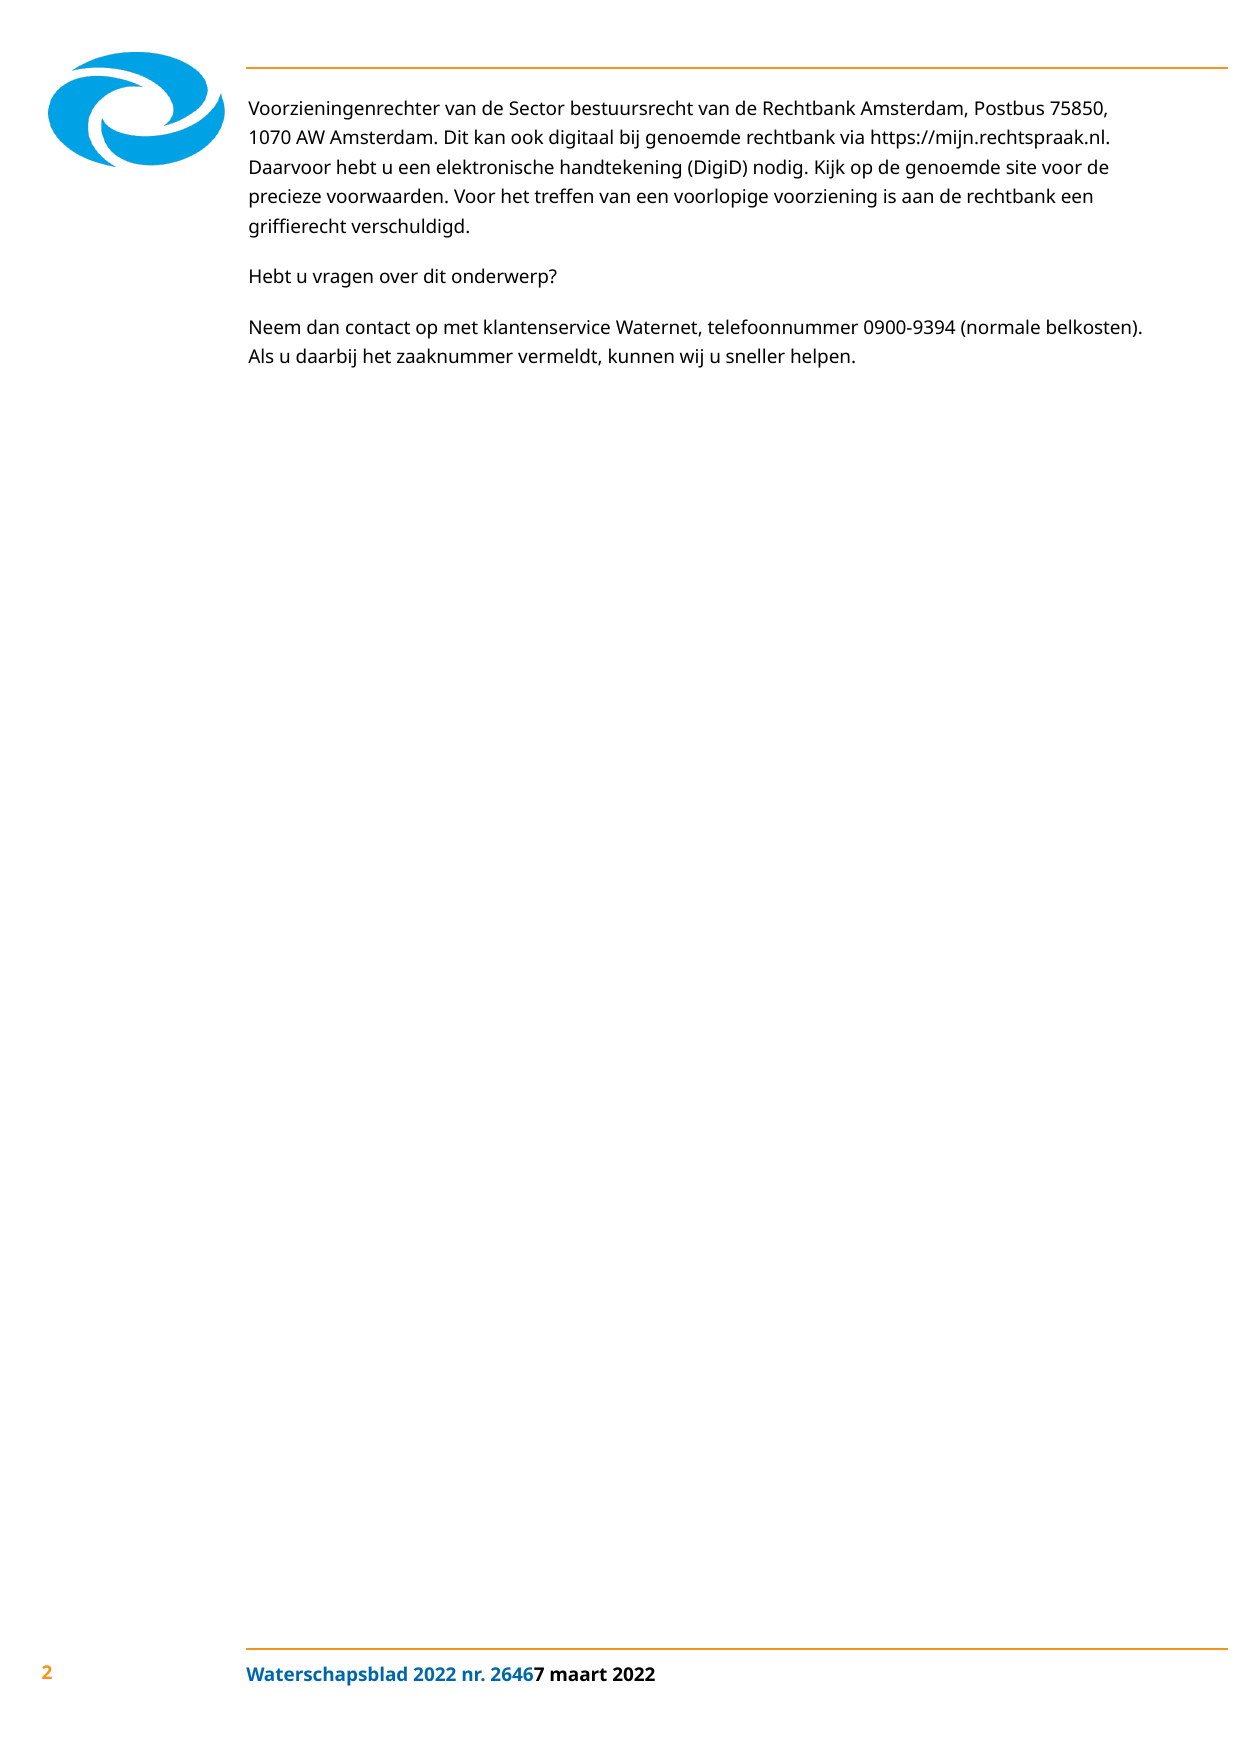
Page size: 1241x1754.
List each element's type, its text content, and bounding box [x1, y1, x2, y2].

text Neem dan contact op met klantenservice Waternet, telefoonnummer 0900-9394 (normale belkosten). Als u daarbij het zaaknummer vermeldt, kunnen wij u sneller helpen. [248, 314, 1152, 369]
text Hebt u vragen over dit onderwerp? [248, 263, 1152, 289]
text Voorzieningenrechter van de Sector bestuursrecht van de Rechtbank Amsterdam, Postbus 75850, 1070 AW Amsterdam. Dit kan ook digitaal bij genoemde rechtbank via https://mijn.rechtspraak.nl. Daarvoor hebt u een elektronische handtekening (DigiD) nodig. Kijk op de genoemde site voor de precieze voorwaarden. Voor het treffen van een voorlopige voorziening is aan de rechtbank een griffierecht verschuldigd. [248, 95, 1152, 239]
picture [41, 47, 231, 172]
